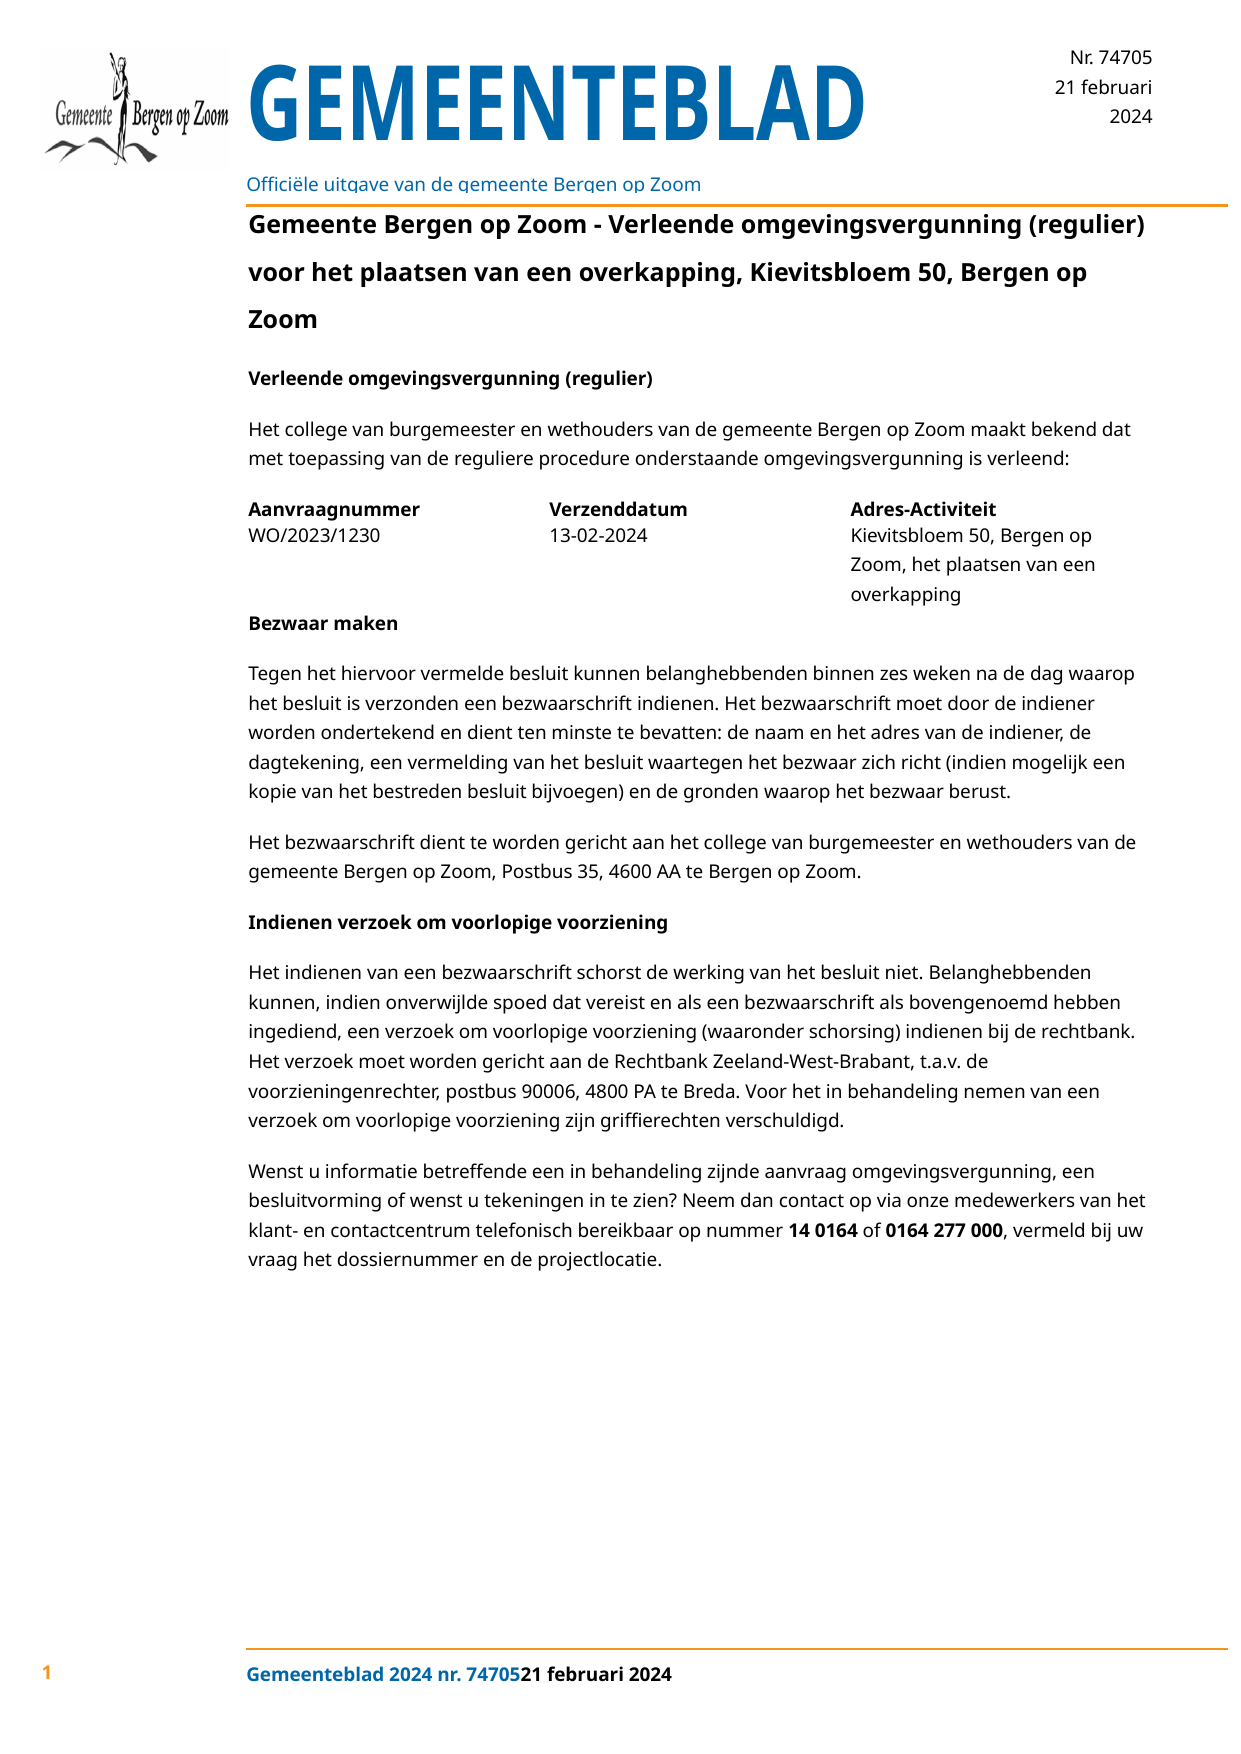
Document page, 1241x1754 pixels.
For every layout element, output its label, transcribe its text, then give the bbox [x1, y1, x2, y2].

table_cell Kievitsbloem 50, Bergen op Zoom, het plaatsen van een overkapping [850, 522, 1152, 607]
text Bezwaar maken [248, 610, 1152, 636]
picture [41, 47, 231, 172]
text Wenst u informatie betreffende een in behandeling zijnde aanvraag omgevingsvergunning, een besluitvorming of wenst u tekeningen in te zien? Neem dan contact op via onze medewerkers van het klant- en contactcentrum telefonisch bereikbaar op nummer 14 0164 of 0164 277 000, vermeld bij uw vraag het dossiernummer en de projectlocatie. [248, 1158, 1152, 1272]
text Het indienen van een bezwaarschrift schorst de werking van het besluit niet. Belanghebbenden kunnen, indien onverwijlde spoed dat vereist en als een bezwaarschrift als bovengenoemd hebben ingediend, een verzoek om voorlopige voorziening (waaronder schorsing) indienen bij de rechtbank. Het verzoek moet worden gericht aan de Rechtbank Zeeland-West-Brabant, t.a.v. de voorzieningenrechter, postbus 90006, 4800 PA te Breda. Voor het in behandeling nemen van een verzoek om voorlopige voorziening zijn griffierechten verschuldigd. [248, 959, 1152, 1133]
text Het college van burgemeester en wethouders van de gemeente Bergen op Zoom maakt bekend dat met toepassing van de reguliere procedure onderstaande omgevingsvergunning is verleend: [248, 416, 1152, 471]
text Het bezwaarschrift dient te worden gericht aan het college van burgemeester en wethouders van de gemeente Bergen op Zoom, Postbus 35, 4600 AA te Bergen op Zoom. [248, 829, 1152, 884]
table_header Adres-Activiteit [850, 496, 1152, 522]
text Gemeente Bergen op Zoom - Verleende omgevingsvergunning (regulier) voor het plaatsen van een overkapping, Kievitsbloem 50, Bergen op Zoom [248, 207, 1152, 336]
text Indienen verzoek om voorlopige voorziening [248, 909, 1152, 935]
text Verleende omgevingsvergunning (regulier) [248, 366, 1152, 391]
text Tegen het hiervoor vermelde besluit kunnen belanghebbenden binnen zes weken na de dag waarop het besluit is verzonden een bezwaarschrift indienen. Het bezwaarschrift moet door de indiener worden ondertekend en dient ten minste te bevatten: de naam en het adres van de indiener, de dagtekening, een vermelding van het besluit waartegen het bezwaar zich richt (indien mogelijk een kopie van het bestreden besluit bijvoegen) en de gronden waarop het bezwaar berust. [248, 660, 1152, 804]
table_cell WO/2023/1230 [248, 522, 549, 607]
table_cell 13-02-2024 [549, 522, 850, 607]
table_header Aanvraagnummer [248, 496, 549, 522]
table_header Verzenddatum [549, 496, 850, 522]
